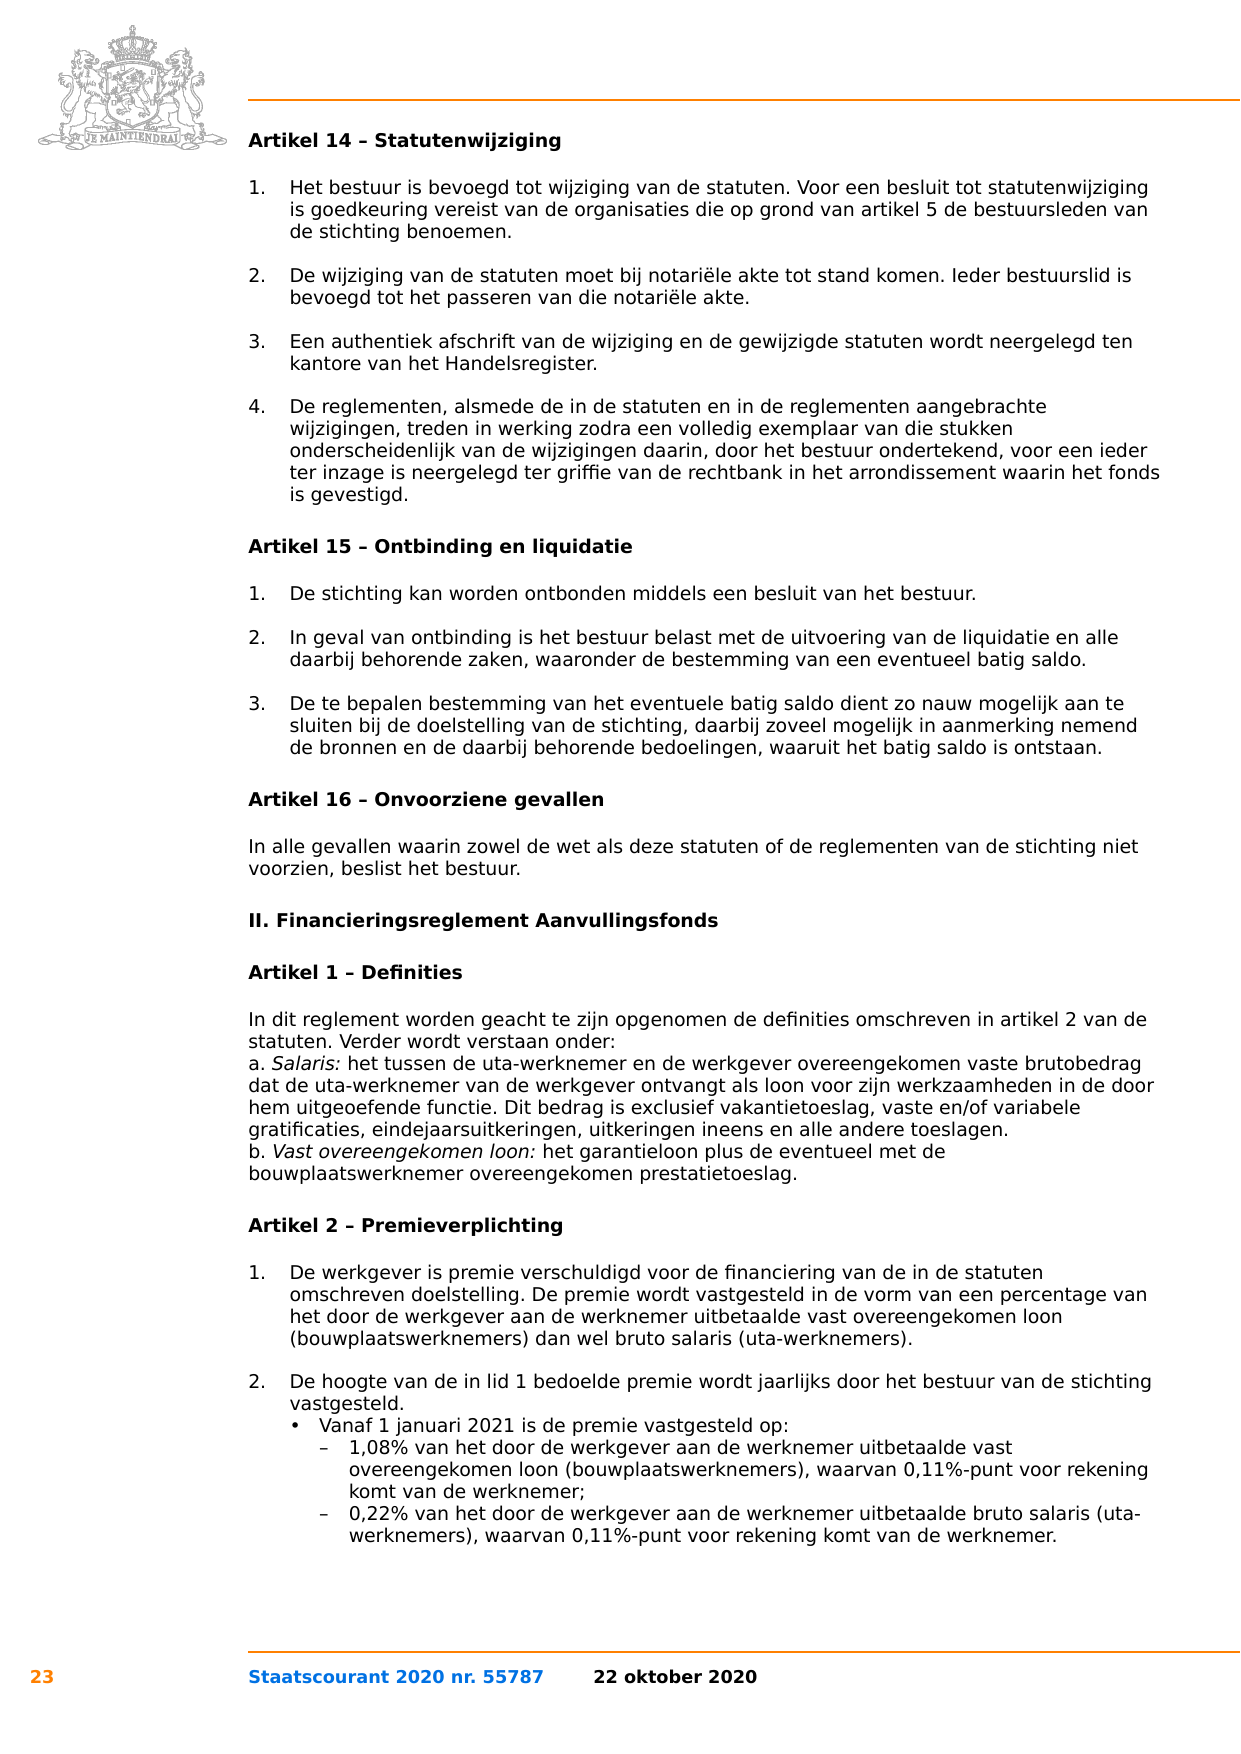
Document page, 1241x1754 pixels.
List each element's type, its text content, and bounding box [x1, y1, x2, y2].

text 3. Een authentiek afschrift van de wijziging en de gewijzigde statuten wordt neergelegd ten kantore van het Handelsregister. [248, 331, 1163, 374]
subtitle Artikel 1 – Definities [248, 962, 1163, 984]
text In dit reglement worden geacht te zijn opgenomen de definities omschreven in artikel 2 van de statuten. Verder wordt verstaan onder: [248, 1009, 1163, 1053]
text 1. De stichting kan worden ontbonden middels een besluit van het bestuur. [248, 583, 1163, 605]
text 2. De hoogte van de in lid 1 bedoelde premie wordt jaarlijks door het bestuur van de stichting vastgesteld. [248, 1371, 1163, 1415]
text 3. De te bepalen bestemming van het eventuele batig saldo dient zo nauw mogelijk aan te sluiten bij de doelstelling van de stichting, daarbij zoveel mogelijk in aanmerking nemend de bronnen en de daarbij behorende bedoelingen, waaruit het batig saldo is ontstaan. [248, 693, 1163, 759]
text a. Salaris: het tussen de uta-werknemer en de werkgever overeengekomen vaste brutobedrag dat de uta-werknemer van de werkgever ontvangt als loon voor zijn werkzaamheden in de door hem uitgeoefende functie. Dit bedrag is exclusief vakantietoeslag, vaste en/of variabele gratificaties, eindejaarsuitkeringen, uitkeringen ineens en alle andere toeslagen. [248, 1053, 1163, 1141]
text In alle gevallen waarin zowel de wet als deze statuten of de reglementen van de stichting niet voorzien, beslist het bestuur. [248, 836, 1163, 880]
subtitle Artikel 16 – Onvoorziene gevallen [248, 789, 1163, 811]
text – 1,08% van het door de werkgever aan de werknemer uitbetaalde vast overeengekomen loon (bouwplaatswerknemers), waarvan 0,11%-punt voor rekening komt van de werknemer; [319, 1437, 1163, 1503]
subtitle Artikel 2 – Premieverplichting [248, 1214, 1163, 1237]
text 4. De reglementen, alsmede de in de statuten en in de reglementen aangebrachte wijzigingen, treden in werking zodra een volledig exemplaar van die stukken onderscheidenlijk van de wijzigingen daarin, door het bestuur ondertekend, voor een ieder ter inzage is neergelegd ter griffie van de rechtbank in het arrondissement waarin het fonds is gevestigd. [248, 396, 1163, 506]
text 1. De werkgever is premie verschuldigd voor de financiering van de in de statuten omschreven doelstelling. De premie wordt vastgesteld in de vorm van een percentage van het door de werkgever aan de werknemer uitbetaalde vast overeengekomen loon (bouwplaatswerknemers) dan wel bruto salaris (uta-werknemers). [248, 1262, 1163, 1349]
subtitle II. Financieringsreglement Aanvullingsfonds [248, 910, 1163, 932]
subtitle Artikel 14 – Statutenwijziging [248, 130, 1163, 152]
text 2. In geval van ontbinding is het bestuur belast met de uitvoering van de liquidatie en alle daarbij behorende zaken, waaronder de bestemming van een eventueel batig saldo. [248, 627, 1163, 671]
subtitle Artikel 15 – Ontbinding en liquidatie [248, 536, 1163, 558]
picture [38, 25, 227, 150]
text 2. De wijziging van de statuten moet bij notariële akte tot stand komen. Ieder bestuurslid is bevoegd tot het passeren van die notariële akte. [248, 265, 1163, 309]
text • Vanaf 1 januari 2021 is de premie vastgesteld op: [289, 1415, 1163, 1437]
text 1. Het bestuur is bevoegd tot wijziging van de statuten. Voor een besluit tot statutenwijziging is goedkeuring vereist van de organisaties die op grond van artikel 5 de bestuursleden van de stichting benoemen. [248, 177, 1163, 243]
text – 0,22% van het door de werkgever aan de werknemer uitbetaalde bruto salaris (uta-werknemers), waarvan 0,11%-punt voor rekening komt van de werknemer. [319, 1503, 1163, 1547]
text b. Vast overeengekomen loon: het garantieloon plus de eventueel met de bouwplaatswerknemer overeengekomen prestatietoeslag. [248, 1141, 1163, 1184]
